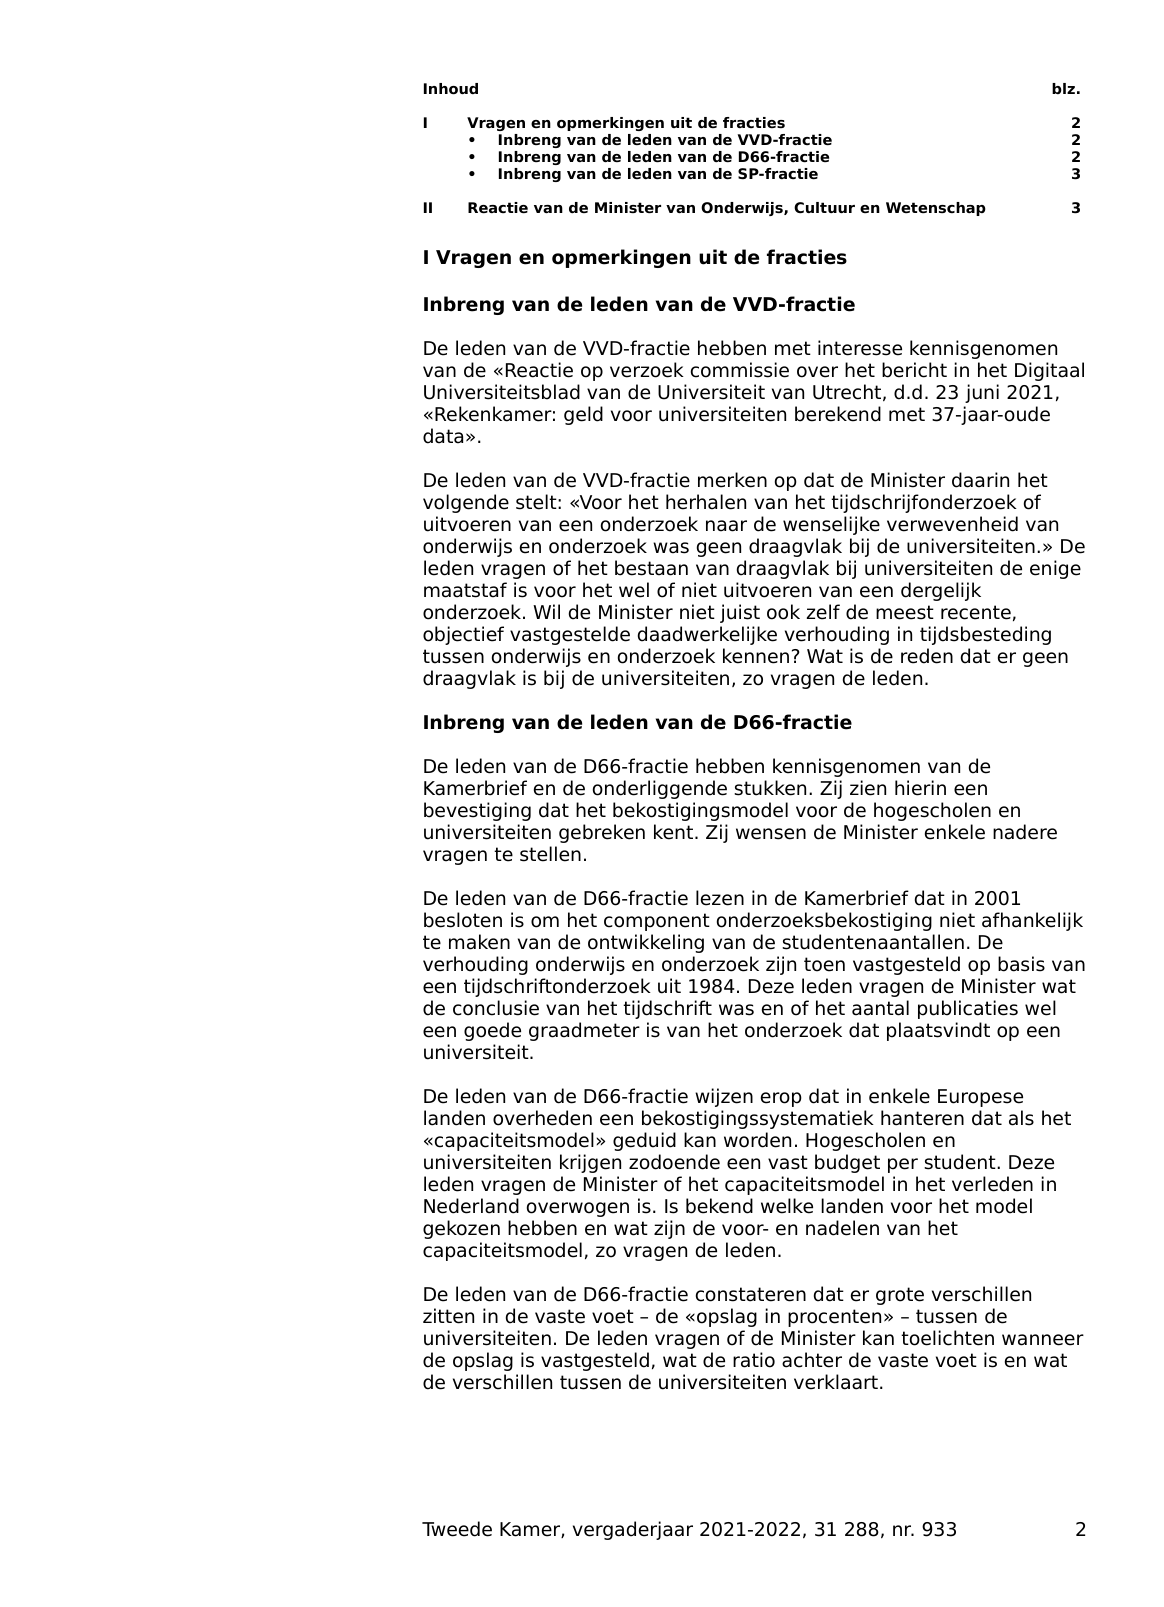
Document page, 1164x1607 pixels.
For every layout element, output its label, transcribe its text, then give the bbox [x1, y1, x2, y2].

table_cell [1013, 98, 1087, 115]
table_cell [422, 98, 461, 115]
table_cell II [422, 200, 461, 217]
table_header blz. [1013, 81, 1087, 98]
table_cell Inbreng van de leden van de D66-fractie [491, 149, 1013, 166]
table_cell [422, 149, 461, 166]
subtitle Inbreng van de leden van de D66-fractie [422, 712, 1087, 734]
table_cell [491, 183, 1013, 200]
table_cell • [461, 149, 491, 166]
table_cell I [422, 115, 461, 132]
table_cell Reactie van de Minister van Onderwijs, Cultuur en Wetenschap [461, 200, 1013, 217]
table_cell Inbreng van de leden van de VVD-fractie [491, 132, 1013, 149]
table_cell 3 [1013, 166, 1087, 183]
table_cell • [461, 166, 491, 183]
table_cell Vragen en opmerkingen uit de fracties [461, 115, 1013, 132]
subtitle I Vragen en opmerkingen uit de fracties [422, 247, 1087, 269]
table_header Inhoud [422, 81, 1013, 98]
table_cell [1013, 183, 1087, 200]
text De leden van de VVD-fractie merken op dat de Minister daarin het volgende stelt: «Voor het herhalen van het tijdschrijfonderzoek of uitvoeren van een onderzoek naar de wenselijke verwevenheid van onderwijs en onderzoek was geen draagvlak bij de universiteiten.» De leden vragen of het bestaan van draagvlak bij universiteiten de enige maatstaf is voor het wel of niet uitvoeren van een dergelijk onderzoek. Wil de Minister niet juist ook zelf de meest recente, objectief vastgestelde daadwerkelijke verhouding in tijdsbesteding tussen onderwijs en onderzoek kennen? Wat is de reden dat er geen draagvlak is bij de universiteiten, zo vragen de leden. [422, 470, 1087, 690]
text De leden van de D66-fractie constateren dat er grote verschillen zitten in de vaste voet – de «opslag in procenten» – tussen de universiteiten. De leden vragen of de Minister kan toelichten wanneer de opslag is vastgesteld, wat de ratio achter de vaste voet is en wat de verschillen tussen de universiteiten verklaart. [422, 1284, 1087, 1394]
table_cell • [461, 132, 491, 149]
table_cell 2 [1013, 115, 1087, 132]
table_cell [461, 183, 491, 200]
table_cell [422, 183, 461, 200]
subtitle Inbreng van de leden van de VVD-fractie [422, 294, 1087, 316]
table_cell [422, 166, 461, 183]
text De leden van de D66-fractie lezen in de Kamerbrief dat in 2001 besloten is om het component onderzoeksbekostiging niet afhankelijk te maken van de ontwikkeling van de studentenaantallen. De verhouding onderwijs en onderzoek zijn toen vastgesteld op basis van een tijdschriftonderzoek uit 1984. Deze leden vragen de Minister wat de conclusie van het tijdschrift was en of het aantal publicaties wel een goede graadmeter is van het onderzoek dat plaatsvindt op een universiteit. [422, 888, 1087, 1064]
table_cell [461, 98, 491, 115]
text De leden van de D66-fractie hebben kennisgenomen van de Kamerbrief en de onderliggende stukken. Zij zien hierin een bevestiging dat het bekostigingsmodel voor de hogescholen en universiteiten gebreken kent. Zij wensen de Minister enkele nadere vragen te stellen. [422, 756, 1087, 866]
table_cell [422, 132, 461, 149]
text De leden van de D66-fractie wijzen erop dat in enkele Europese landen overheden een bekostigingssystematiek hanteren dat als het «capaciteitsmodel» geduid kan worden. Hogescholen en universiteiten krijgen zodoende een vast budget per student. Deze leden vragen de Minister of het capaciteitsmodel in het verleden in Nederland overwogen is. Is bekend welke landen voor het model gekozen hebben en wat zijn de voor- en nadelen van het capaciteitsmodel, zo vragen de leden. [422, 1086, 1087, 1262]
text De leden van de VVD-fractie hebben met interesse kennisgenomen van de «Reactie op verzoek commissie over het bericht in het Digitaal Universiteitsblad van de Universiteit van Utrecht, d.d. 23 juni 2021, «Rekenkamer: geld voor universiteiten berekend met 37-jaar-oude data». [422, 338, 1087, 448]
table_cell 2 [1013, 132, 1087, 149]
table_cell 2 [1013, 149, 1087, 166]
table_cell [491, 98, 1013, 115]
table_cell 3 [1013, 200, 1087, 217]
table_cell Inbreng van de leden van de SP-fractie [491, 166, 1013, 183]
